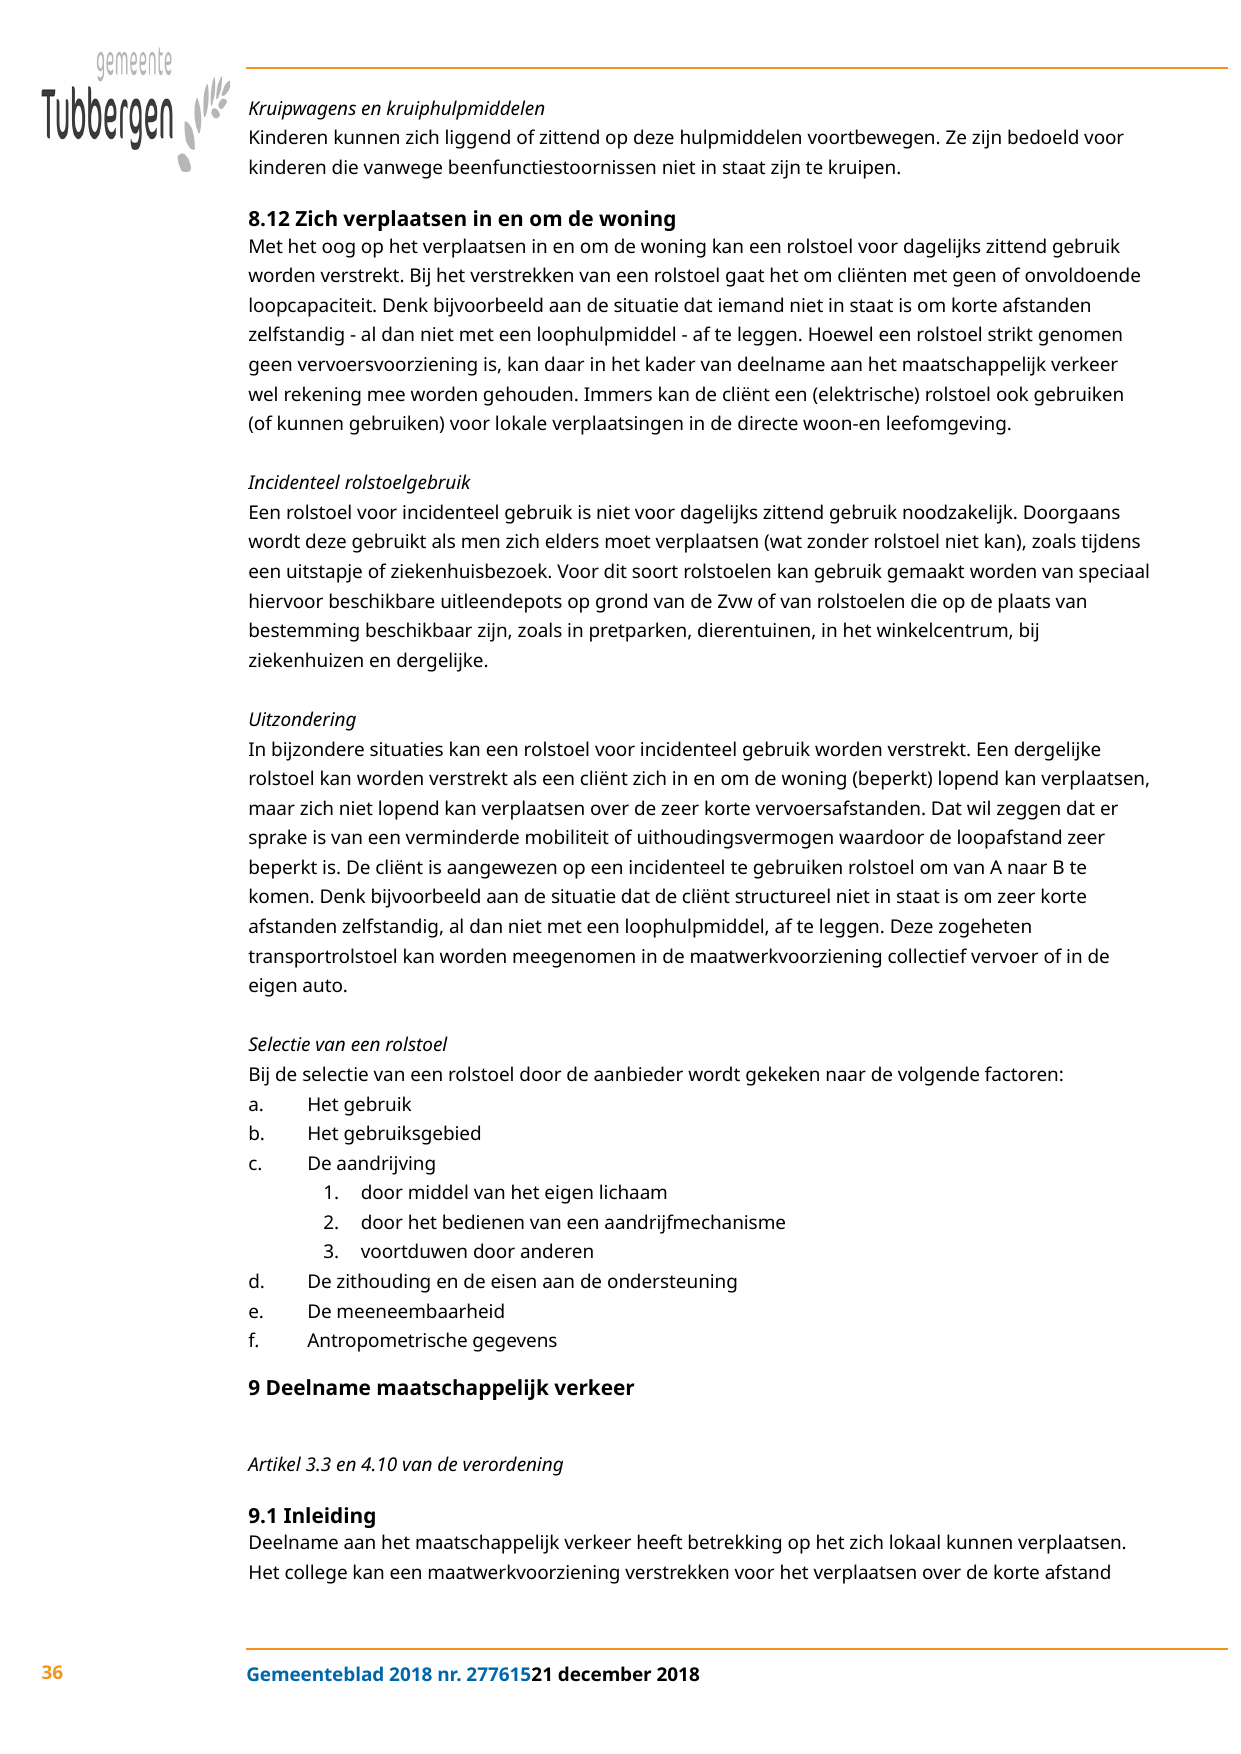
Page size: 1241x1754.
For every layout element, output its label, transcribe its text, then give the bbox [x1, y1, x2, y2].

text Artikel 3.3 en 4.10 van de verordening [248, 1451, 1152, 1476]
text Een rolstoel voor incidenteel gebruik is niet voor dagelijks zittend gebruik noodzakelijk. Doorgaans wordt deze gebruikt als men zich elders moet verplaatsen (wat zonder rolstoel niet kan), zoals tijdens een uitstapje of ziekenhuisbezoek. Voor dit soort rolstoelen kan gebruik gemaakt worden van speciaal hiervoor beschikbare uitleendepots op grond van de Zvw of van rolstoelen die op de plaats van bestemming beschikbaar zijn, zoals in pretparken, dierentuinen, in het winkelcentrum, bij ziekenhuizen en dergelijke. [248, 499, 1152, 673]
text Bij de selectie van een rolstoel door de aanbieder wordt gekeken naar de volgende factoren: [248, 1061, 1152, 1087]
text Kruipwagens en kruiphulpmiddelen [248, 95, 1152, 121]
text Deelname aan het maatschappelijk verkeer heeft betrekking op het zich lokaal kunnen verplaatsen. Het college kan een maatwerkvoorziening verstrekken voor het verplaatsen over de korte afstand [248, 1529, 1152, 1585]
list door het bedienen van een aandrijfmechanisme [323, 1209, 1152, 1235]
list Het gebruiksgebied [248, 1120, 1152, 1146]
list Antropometrische gegevens [248, 1327, 1152, 1353]
list Het gebruik [248, 1091, 1152, 1116]
text 8.12 Zich verplaatsen in en om de woning [248, 204, 1152, 233]
list voortduwen door anderen [323, 1239, 1152, 1264]
text Kinderen kunnen zich liggend of zittend op deze hulpmiddelen voortbewegen. Ze zijn bedoeld voor kinderen die vanwege beenfunctiestoornissen niet in staat zijn te kruipen. [248, 124, 1152, 180]
picture [41, 47, 231, 172]
text Uitzondering [248, 706, 1152, 732]
text Met het oog op het verplaatsen in en om de woning kan een rolstoel voor dagelijks zittend gebruik worden verstrekt. Bij het verstrekken van een rolstoel gaat het om cliënten met geen of onvoldoende loopcapaciteit. Denk bijvoorbeeld aan de situatie dat iemand niet in staat is om korte afstanden zelfstandig - al dan niet met een loophulpmiddel - af te leggen. Hoewel een rolstoel strikt genomen geen vervoersvoorziening is, kan daar in het kader van deelname aan het maatschappelijk verkeer wel rekening mee worden gehouden. Immers kan de cliënt een (elektrische) rolstoel ook gebruiken (of kunnen gebruiken) voor lokale verplaatsingen in de directe woon-en leefomgeving. [248, 233, 1152, 436]
text In bijzondere situaties kan een rolstoel voor incidenteel gebruik worden verstrekt. Een dergelijke rolstoel kan worden verstrekt als een cliënt zich in en om de woning (beperkt) lopend kan verplaatsen, maar zich niet lopend kan verplaatsen over de zeer korte vervoersafstanden. Dat wil zeggen dat er sprake is van een verminderde mobiliteit of uithoudingsvermogen waardoor de loopafstand zeer beperkt is. De cliënt is aangewezen op een incidenteel te gebruiken rolstoel om van A naar B te komen. Denk bijvoorbeeld aan de situatie dat de cliënt structureel niet in staat is om zeer korte afstanden zelfstandig, al dan niet met een loophulpmiddel, af te leggen. Deze zogeheten transportrolstoel kan worden meegenomen in de maatwerkvoorziening collectief vervoer of in de eigen auto. [248, 736, 1152, 998]
text Incidenteel rolstoelgebruik [248, 469, 1152, 495]
text 9.1 Inleiding [248, 1501, 1152, 1529]
list De meeneembaarheid [248, 1298, 1152, 1323]
list De aandrijving [248, 1150, 1152, 1176]
text 9 Deelname maatschappelijk verkeer [248, 1373, 1152, 1401]
list De zithouding en de eisen aan de ondersteuning [248, 1268, 1152, 1294]
list door middel van het eigen lichaam [323, 1179, 1152, 1205]
text Selectie van een rolstoel [248, 1032, 1152, 1057]
